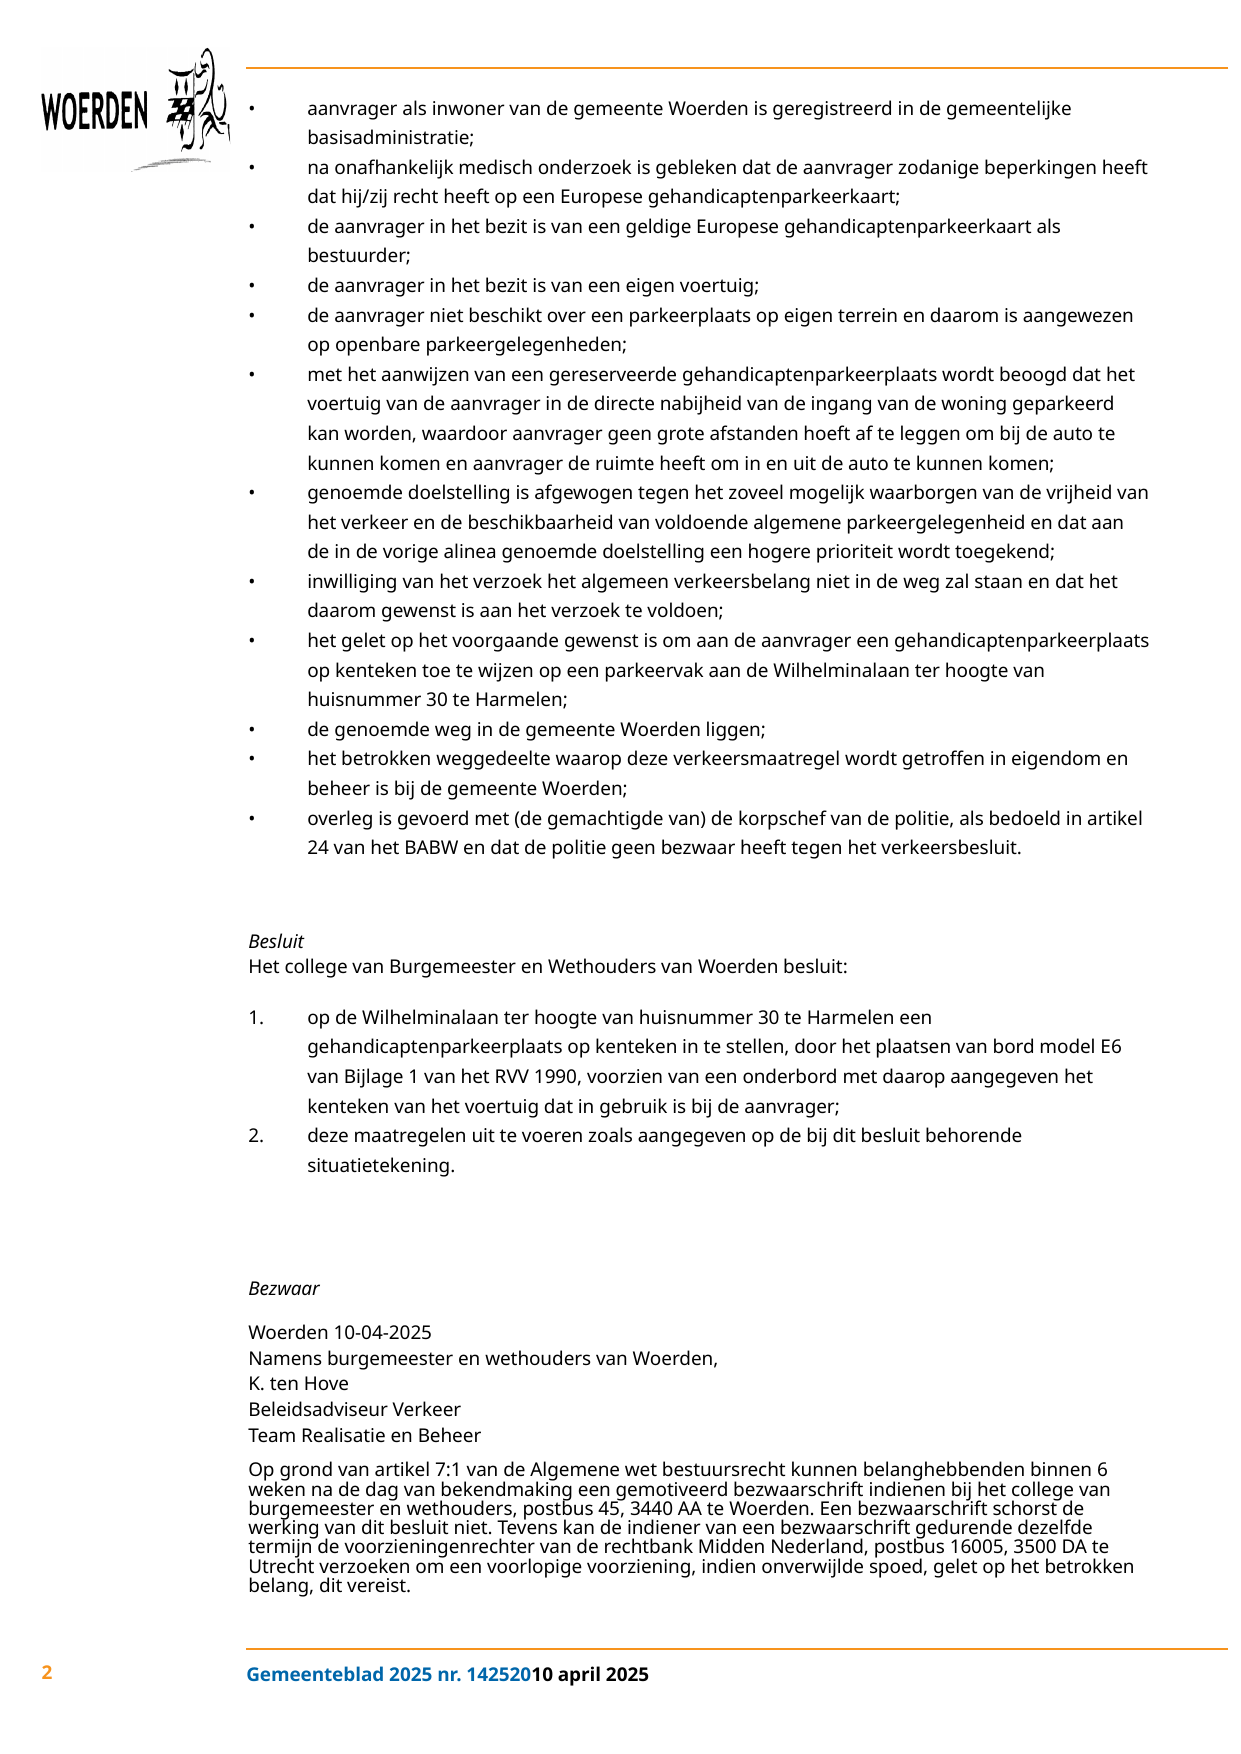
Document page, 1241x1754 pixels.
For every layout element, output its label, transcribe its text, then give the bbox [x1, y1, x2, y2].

list deze maatregelen uit te voeren zoals aangegeven op de bij dit besluit behorende situatietekening. [248, 1122, 1152, 1178]
list de aanvrager in het bezit is van een geldige Europese gehandicaptenparkeerkaart als bestuurder; [248, 213, 1152, 268]
text Woerden 10-04-2025 [248, 1319, 1152, 1345]
list op de Wilhelminalaan ter hoogte van huisnummer 30 te Harmelen een gehandicaptenparkeerplaats op kenteken in te stellen, door het plaatsen van bord model E6 van Bijlage 1 van het RVV 1990, voorzien van een onderbord met daarop aangegeven het kenteken van het voertuig dat in gebruik is bij de aanvrager; [248, 1004, 1152, 1118]
text Besluit [248, 928, 1152, 954]
picture [41, 47, 231, 172]
text Bezwaar [248, 1275, 1152, 1301]
text Namens burgemeester en wethouders van Woerden, [248, 1345, 1152, 1371]
list inwilliging van het verzoek het algemeen verkeersbelang niet in de weg zal staan en dat het daarom gewenst is aan het verzoek te voldoen; [248, 568, 1152, 623]
list het gelet op het voorgaande gewenst is om aan de aanvrager een gehandicaptenparkeerplaats op kenteken toe te wijzen op een parkeervak aan de Wilhelminalaan ter hoogte van huisnummer 30 te Harmelen; [248, 627, 1152, 712]
list de genoemde weg in de gemeente Woerden liggen; [248, 716, 1152, 742]
list de aanvrager in het bezit is van een eigen voertuig; [248, 272, 1152, 298]
text Op grond van artikel 7:1 van de Algemene wet bestuursrecht kunnen belanghebbenden binnen 6 weken na de dag van bekendmaking een gemotiveerd bezwaarschrift indienen bij het college van burgemeester en wethouders, postbus 45, 3440 AA te Woerden. Een bezwaarschrift schorst de werking van dit besluit niet. Tevens kan de indiener van een bezwaarschrift gedurende dezelfde termijn de voorzieningenrechter van de rechtbank Midden Nederland, postbus 16005, 3500 DA te Utrecht verzoeken om een voorlopige voorziening, indien onverwijlde spoed, gelet op het betrokken belang, dit vereist. [248, 1461, 1152, 1596]
list de aanvrager niet beschikt over een parkeerplaats op eigen terrein en daarom is aangewezen op openbare parkeergelegenheden; [248, 302, 1152, 357]
list genoemde doelstelling is afgewogen tegen het zoveel mogelijk waarborgen van de vrijheid van het verkeer en de beschikbaarheid van voldoende algemene parkeergelegenheid en dat aan de in de vorige alinea genoemde doelstelling een hogere prioriteit wordt toegekend; [248, 479, 1152, 564]
text Het college van Burgemeester en Wethouders van Woerden besluit: [248, 954, 1152, 979]
list overleg is gevoerd met (de gemachtigde van) de korpschef van de politie, als bedoeld in artikel 24 van het BABW en dat de politie geen bezwaar heeft tegen het verkeersbesluit. [248, 805, 1152, 860]
list met het aanwijzen van een gereserveerde gehandicaptenparkeerplaats wordt beoogd dat het voertuig van de aanvrager in de directe nabijheid van de ingang van de woning geparkeerd kan worden, waardoor aanvrager geen grote afstanden hoeft af te leggen om bij de auto te kunnen komen en aanvrager de ruimte heeft om in en uit de auto te kunnen komen; [248, 361, 1152, 476]
text K. ten Hove [248, 1371, 1152, 1396]
list na onafhankelijk medisch onderzoek is gebleken dat de aanvrager zodanige beperkingen heeft dat hij/zij recht heeft op een Europese gehandicaptenparkeerkaart; [248, 154, 1152, 209]
text Team Realisatie en Beheer [248, 1422, 1152, 1448]
list het betrokken weggedeelte waarop deze verkeersmaatregel wordt getroffen in eigendom en beheer is bij de gemeente Woerden; [248, 746, 1152, 801]
text Beleidsadviseur Verkeer [248, 1396, 1152, 1422]
list aanvrager als inwoner van de gemeente Woerden is geregistreerd in de gemeentelijke basisadministratie; [248, 95, 1152, 150]
